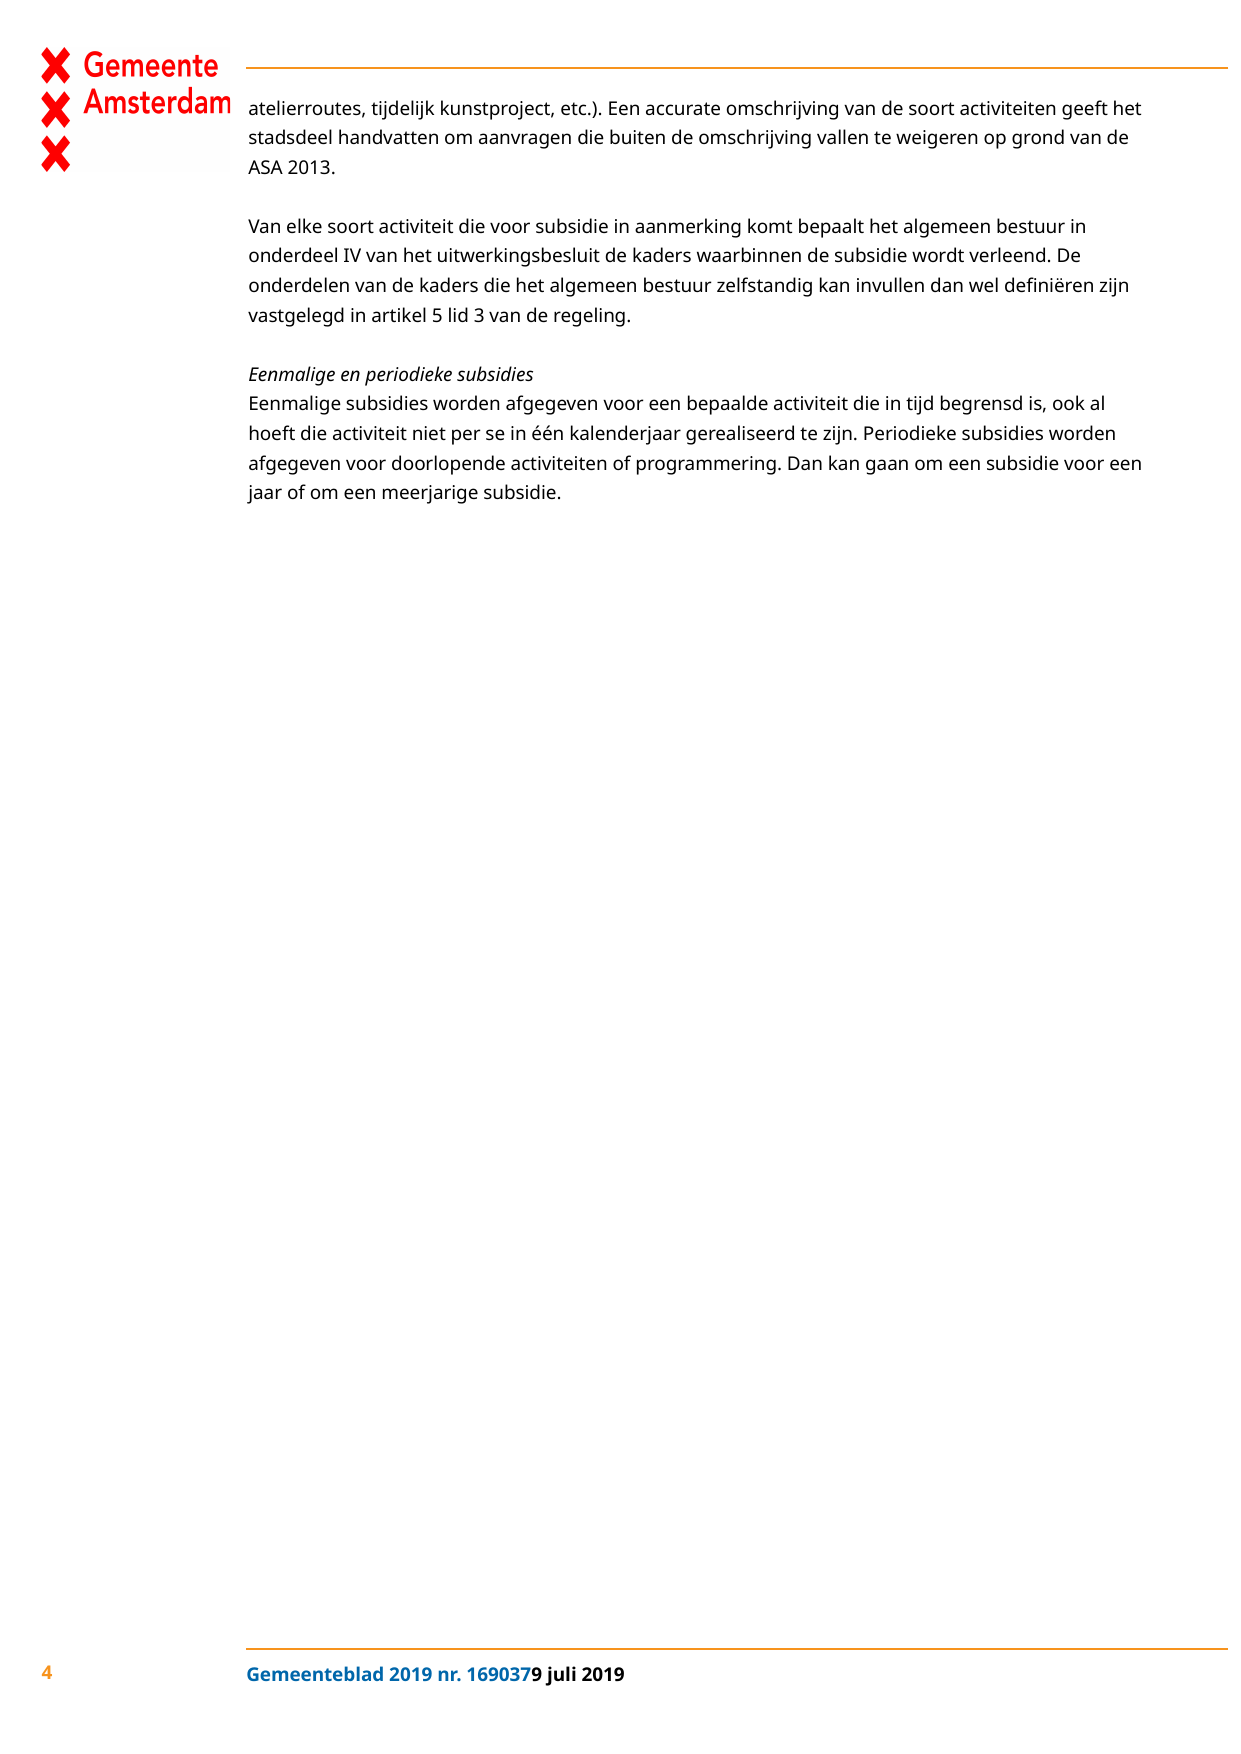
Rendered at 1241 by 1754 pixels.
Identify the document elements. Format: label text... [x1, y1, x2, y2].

text atelierroutes, tijdelijk kunstproject, etc.). Een accurate omschrijving van de soort activiteiten geeft het stadsdeel handvatten om aanvragen die buiten de omschrijving vallen te weigeren op grond van de ASA 2013. [248, 95, 1152, 180]
text Van elke soort activiteit die voor subsidie in aanmerking komt bepaalt het algemeen bestuur in onderdeel IV van het uitwerkingsbesluit de kaders waarbinnen de subsidie wordt verleend. De onderdelen van de kaders die het algemeen bestuur zelfstandig kan invullen dan wel definiëren zijn vastgelegd in artikel 5 lid 3 van de regeling. [248, 213, 1152, 328]
picture [41, 47, 231, 172]
text Eenmalige en periodieke subsidies [248, 361, 1152, 387]
text Eenmalige subsidies worden afgegeven voor een bepaalde activiteit die in tijd begrensd is, ook al hoeft die activiteit niet per se in één kalenderjaar gerealiseerd te zijn. Periodieke subsidies worden afgegeven voor doorlopende activiteiten of programmering. Dan kan gaan om een subsidie voor een jaar of om een meerjarige subsidie. [248, 391, 1152, 505]
